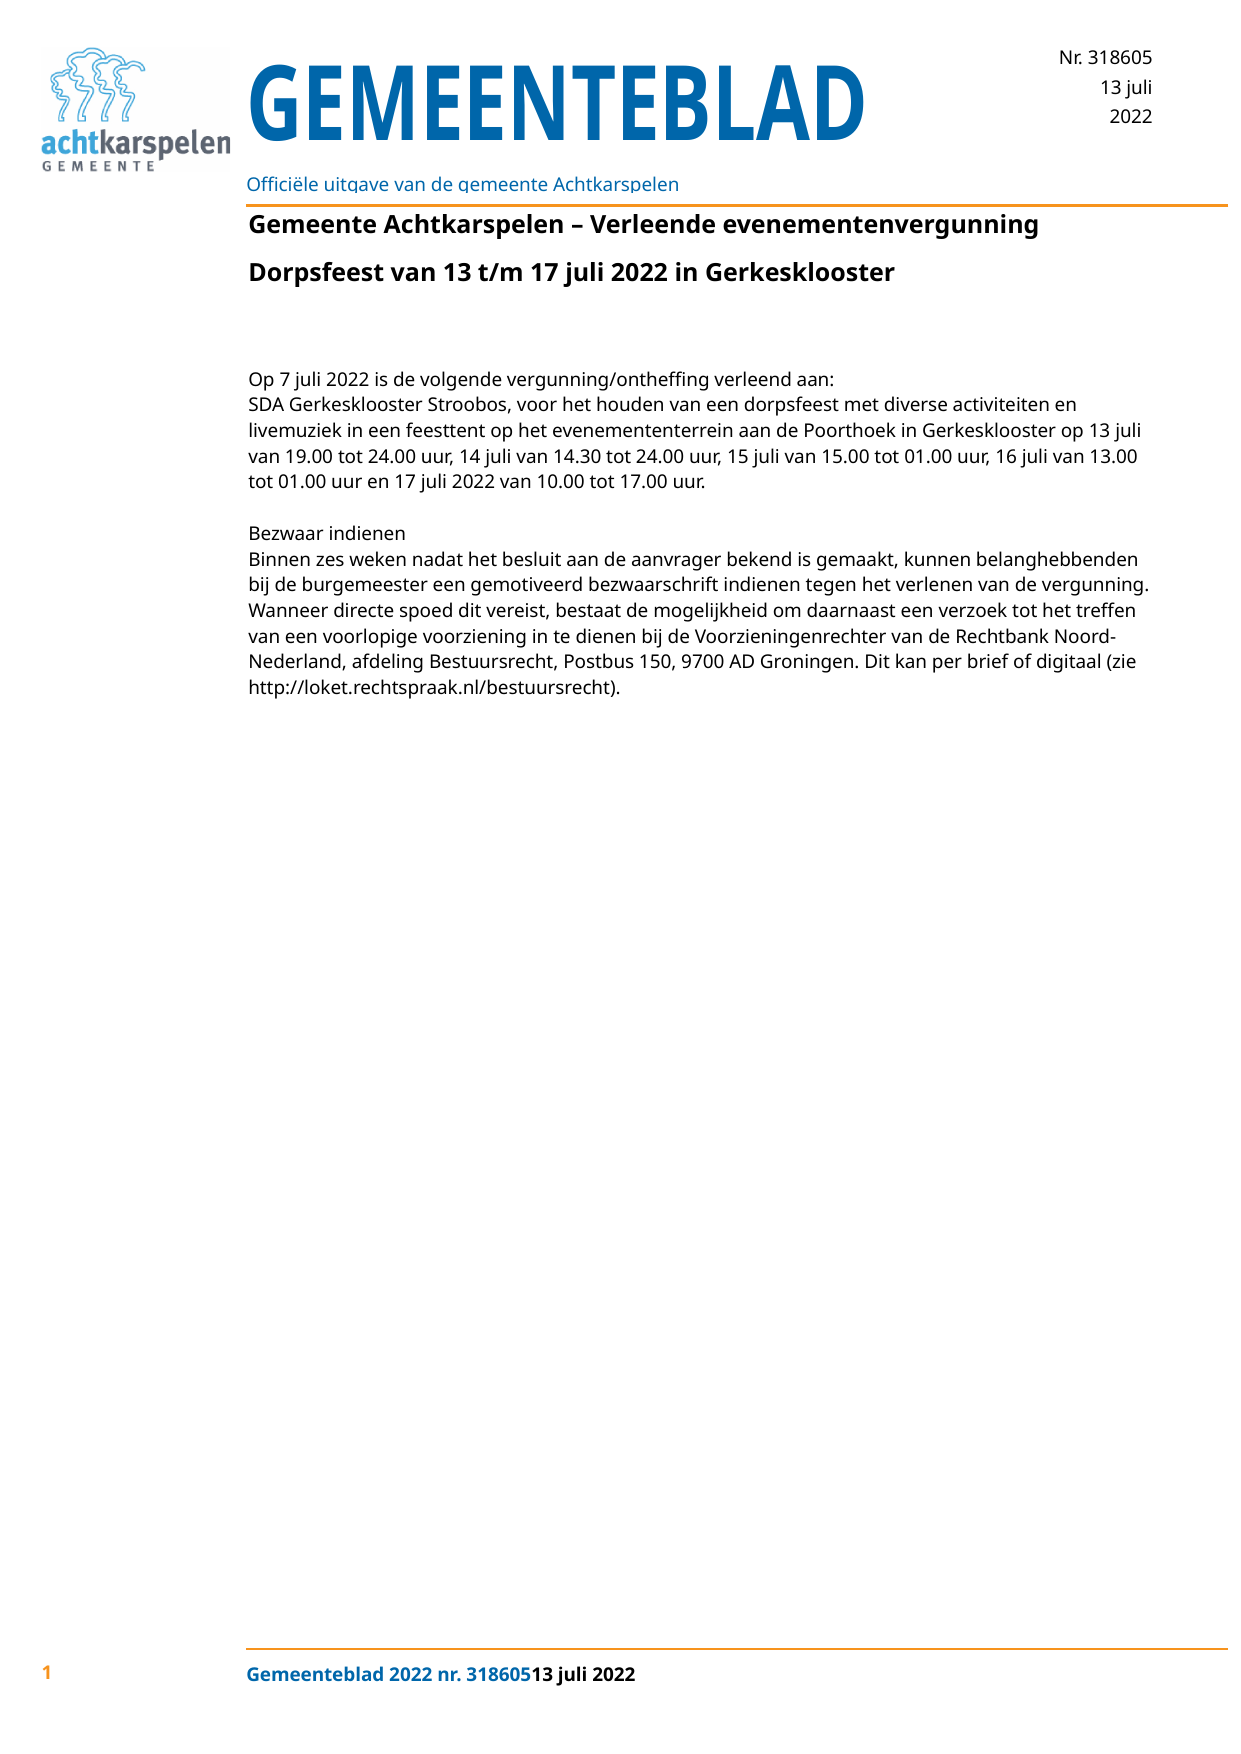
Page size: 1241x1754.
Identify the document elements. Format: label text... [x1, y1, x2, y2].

text Op 7 juli 2022 is de volgende vergunning/ontheffing verleend aan: [248, 366, 1152, 391]
text Binnen zes weken nadat het besluit aan de aanvrager bekend is gemaakt, kunnen belanghebbenden bij de burgemeester een gemotiveerd bezwaarschrift indienen tegen het verlenen van de vergunning. Wanneer directe spoed dit vereist, bestaat de mogelijkheid om daarnaast een verzoek tot het treffen van een voorlopige voorziening in te dienen bij de Voorzieningenrechter van de Rechtbank Noord-Nederland, afdeling Bestuursrecht, Postbus 150, 9700 AD Groningen. Dit kan per brief of digitaal (zie http://loket.rechtspraak.nl/bestuursrecht). [248, 546, 1152, 700]
text Gemeente Achtkarspelen – Verleende evenementenvergunning Dorpsfeest van 13 t/m 17 juli 2022 in Gerkesklooster [248, 207, 1152, 288]
picture [41, 47, 231, 172]
text Bezwaar indienen [248, 520, 1152, 546]
text SDA Gerkesklooster Stroobos, voor het houden van een dorpsfeest met diverse activiteiten en livemuziek in een feesttent op het evenemententerrein aan de Poorthoek in Gerkesklooster op 13 juli van 19.00 tot 24.00 uur, 14 juli van 14.30 tot 24.00 uur, 15 juli van 15.00 tot 01.00 uur, 16 juli van 13.00 tot 01.00 uur en 17 juli 2022 van 10.00 tot 17.00 uur. [248, 391, 1152, 494]
